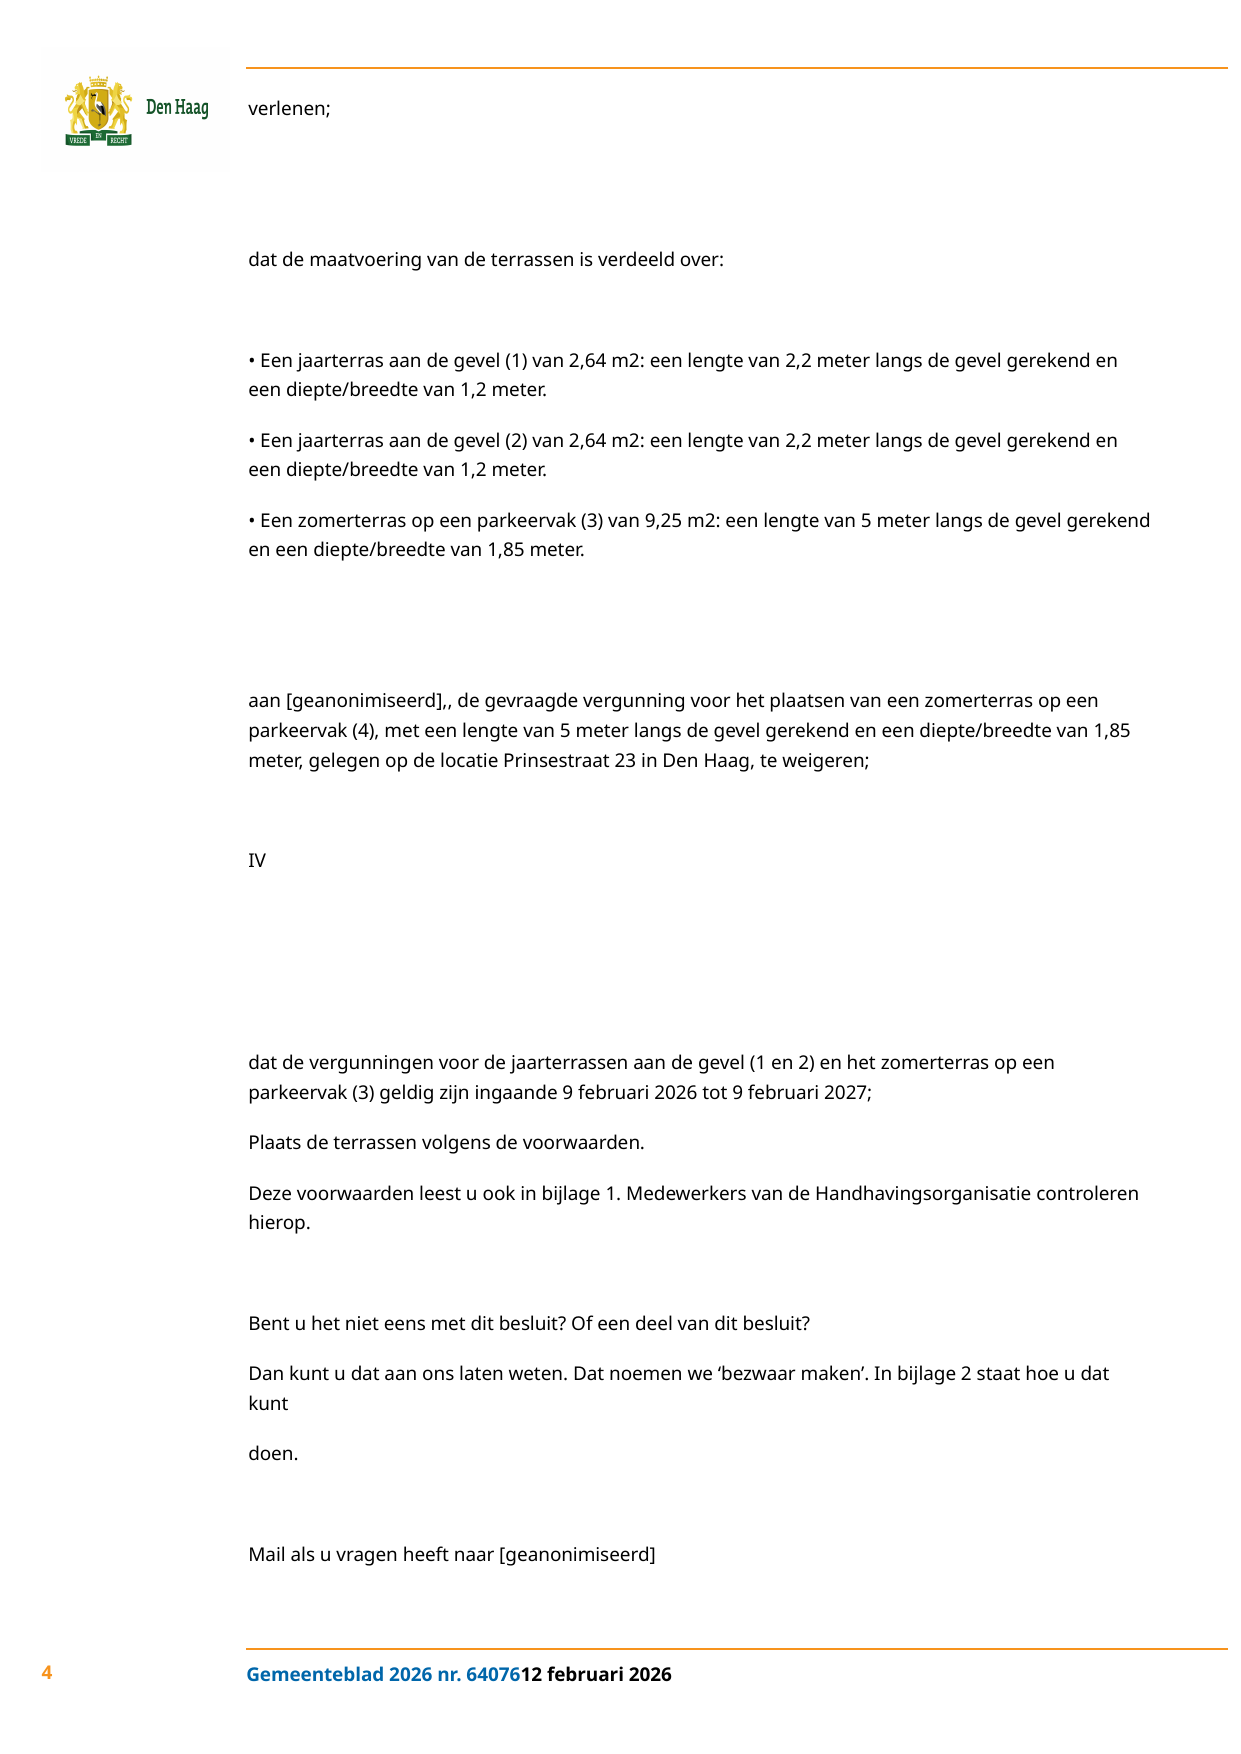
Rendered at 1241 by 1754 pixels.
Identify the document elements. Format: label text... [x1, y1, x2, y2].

text IV [248, 848, 1152, 873]
text dat de maatvoering van de terrassen is verdeeld over: [248, 246, 1152, 272]
text Deze voorwaarden leest u ook in bijlage 1. Medewerkers van de Handhavingsorganisatie controleren hierop. [248, 1180, 1152, 1235]
text dat de vergunningen voor de jaarterrassen aan de gevel (1 en 2) en het zomerterras op een parkeervak (3) geldig zijn ingaande 9 februari 2026 tot 9 februari 2027; [248, 1049, 1152, 1105]
text Plaats de terrassen volgens de voorwaarden. [248, 1129, 1152, 1155]
text Dan kunt u dat aan ons laten weten. Dat noemen we ‘bezwaar maken’. In bijlage 2 staat hoe u dat kunt [248, 1361, 1152, 1416]
text doen. [248, 1441, 1152, 1466]
text Mail als u vragen heeft naar [geanonimiseerd] [248, 1541, 1152, 1567]
text • Een jaarterras aan de gevel (2) van 2,64 m2: een lengte van 2,2 meter langs de gevel gerekend en een diepte/breedte van 1,2 meter. [248, 427, 1152, 482]
text aan [geanonimiseerd],, de gevraagde vergunning voor het plaatsen van een zomerterras op een parkeervak (4), met een lengte van 5 meter langs de gevel gerekend en een diepte/breedte van 1,85 meter, gelegen op de locatie Prinsestraat 23 in Den Haag, te weigeren; [248, 688, 1152, 773]
picture [41, 47, 231, 172]
text • Een jaarterras aan de gevel (1) van 2,64 m2: een lengte van 2,2 meter langs de gevel gerekend en een diepte/breedte van 1,2 meter. [248, 347, 1152, 402]
text Bent u het niet eens met dit besluit? Of een deel van dit besluit? [248, 1310, 1152, 1336]
text • Een zomerterras op een parkeervak (3) van 9,25 m2: een lengte van 5 meter langs de gevel gerekend en een diepte/breedte van 1,85 meter. [248, 507, 1152, 562]
text verlenen; [248, 95, 1152, 121]
